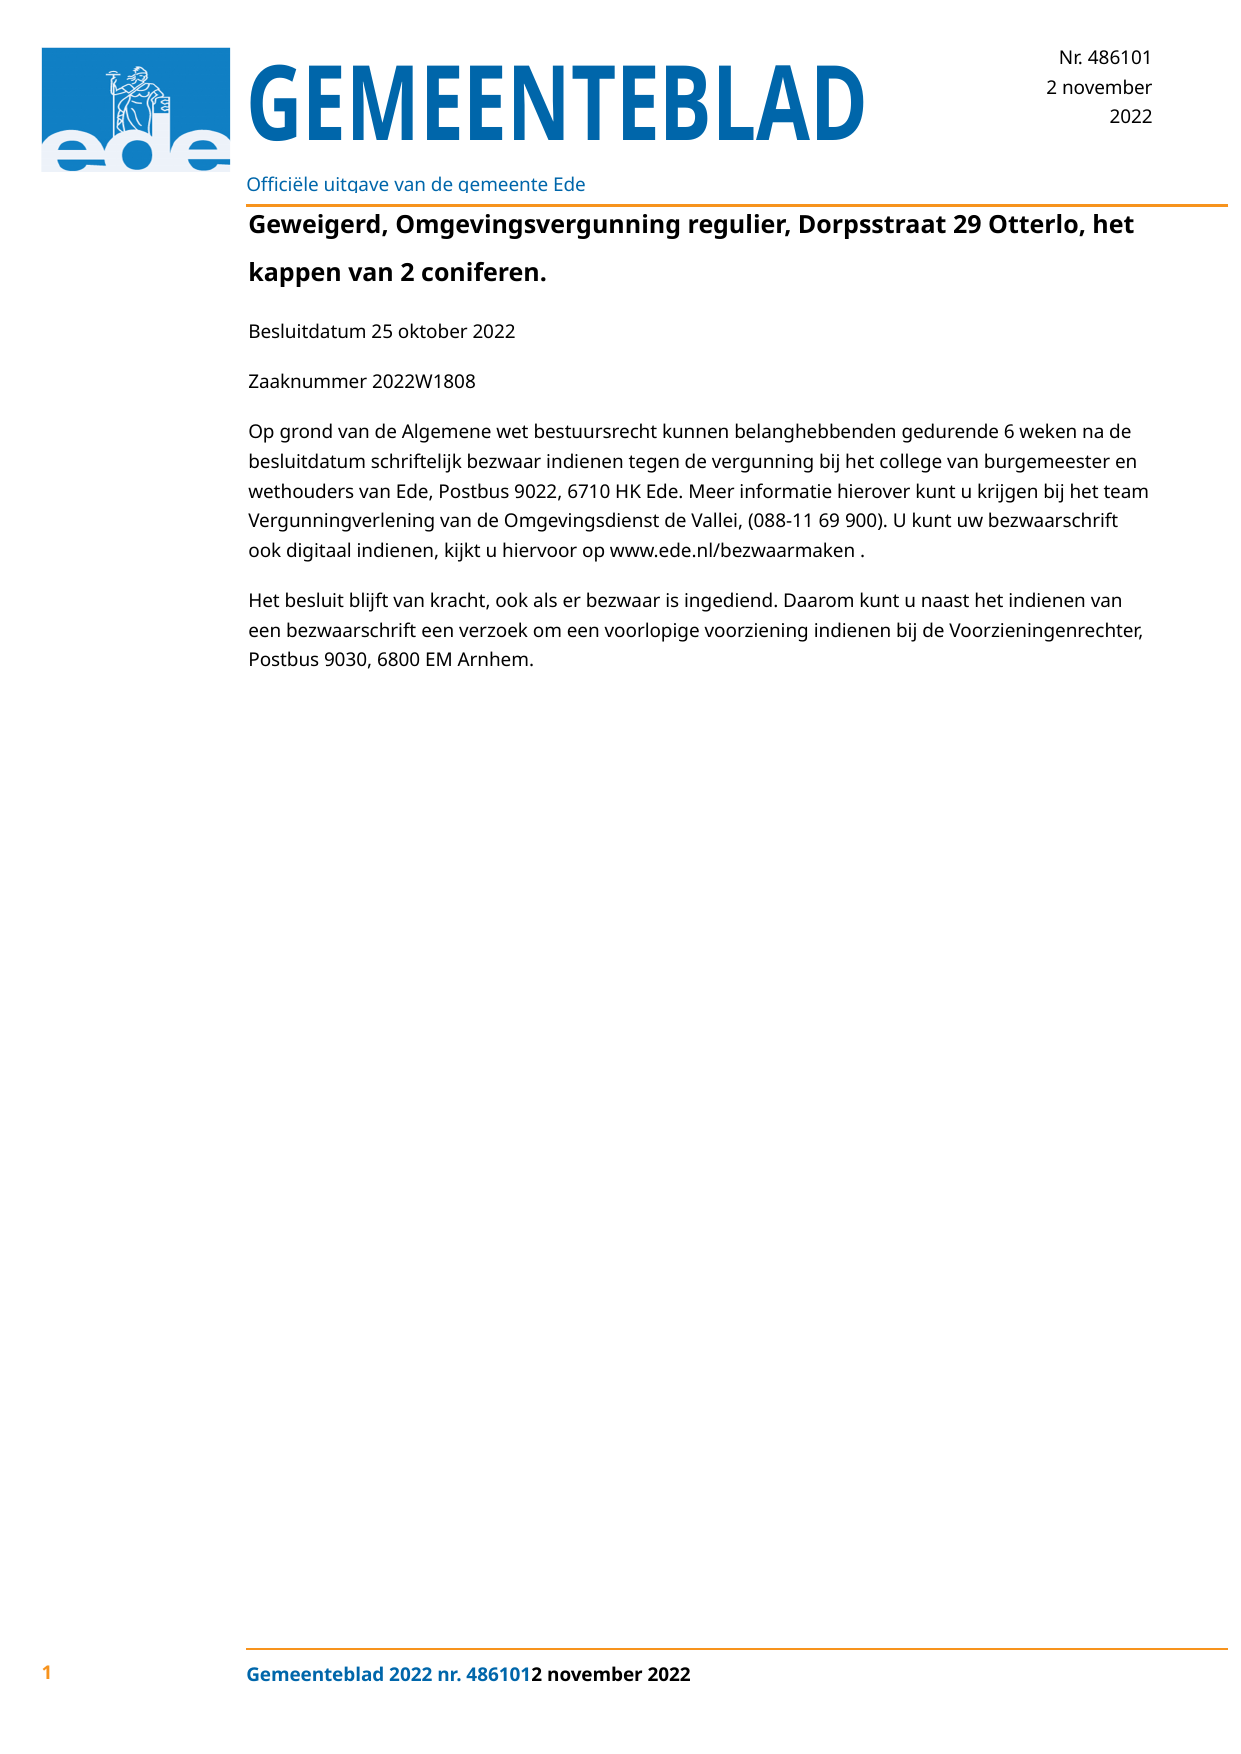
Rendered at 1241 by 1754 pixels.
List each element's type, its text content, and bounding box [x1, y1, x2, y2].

text Geweigerd, Omgevingsvergunning regulier, Dorpsstraat 29 Otterlo, het kappen van 2 coniferen. [248, 207, 1152, 288]
text Op grond van de Algemene wet bestuursrecht kunnen belanghebbenden gedurende 6 weken na de besluitdatum schriftelijk bezwaar indienen tegen de vergunning bij het college van burgemeester en wethouders van Ede, Postbus 9022, 6710 HK Ede. Meer informatie hierover kunt u krijgen bij het team Vergunningverlening van de Omgevingsdienst de Vallei, (088-11 69 900). U kunt uw bezwaarschrift ook digitaal indienen, kijkt u hiervoor op www.ede.nl/bezwaarmaken . [248, 419, 1152, 563]
picture [41, 47, 231, 172]
text Zaaknummer 2022W1808 [248, 368, 1152, 394]
text Besluitdatum 25 oktober 2022 [248, 318, 1152, 344]
text Het besluit blijft van kracht, ook als er bezwaar is ingediend. Daarom kunt u naast het indienen van een bezwaarschrift een verzoek om een voorlopige voorziening indienen bij de Voorzieningenrechter, Postbus 9030, 6800 EM Arnhem. [248, 587, 1152, 672]
